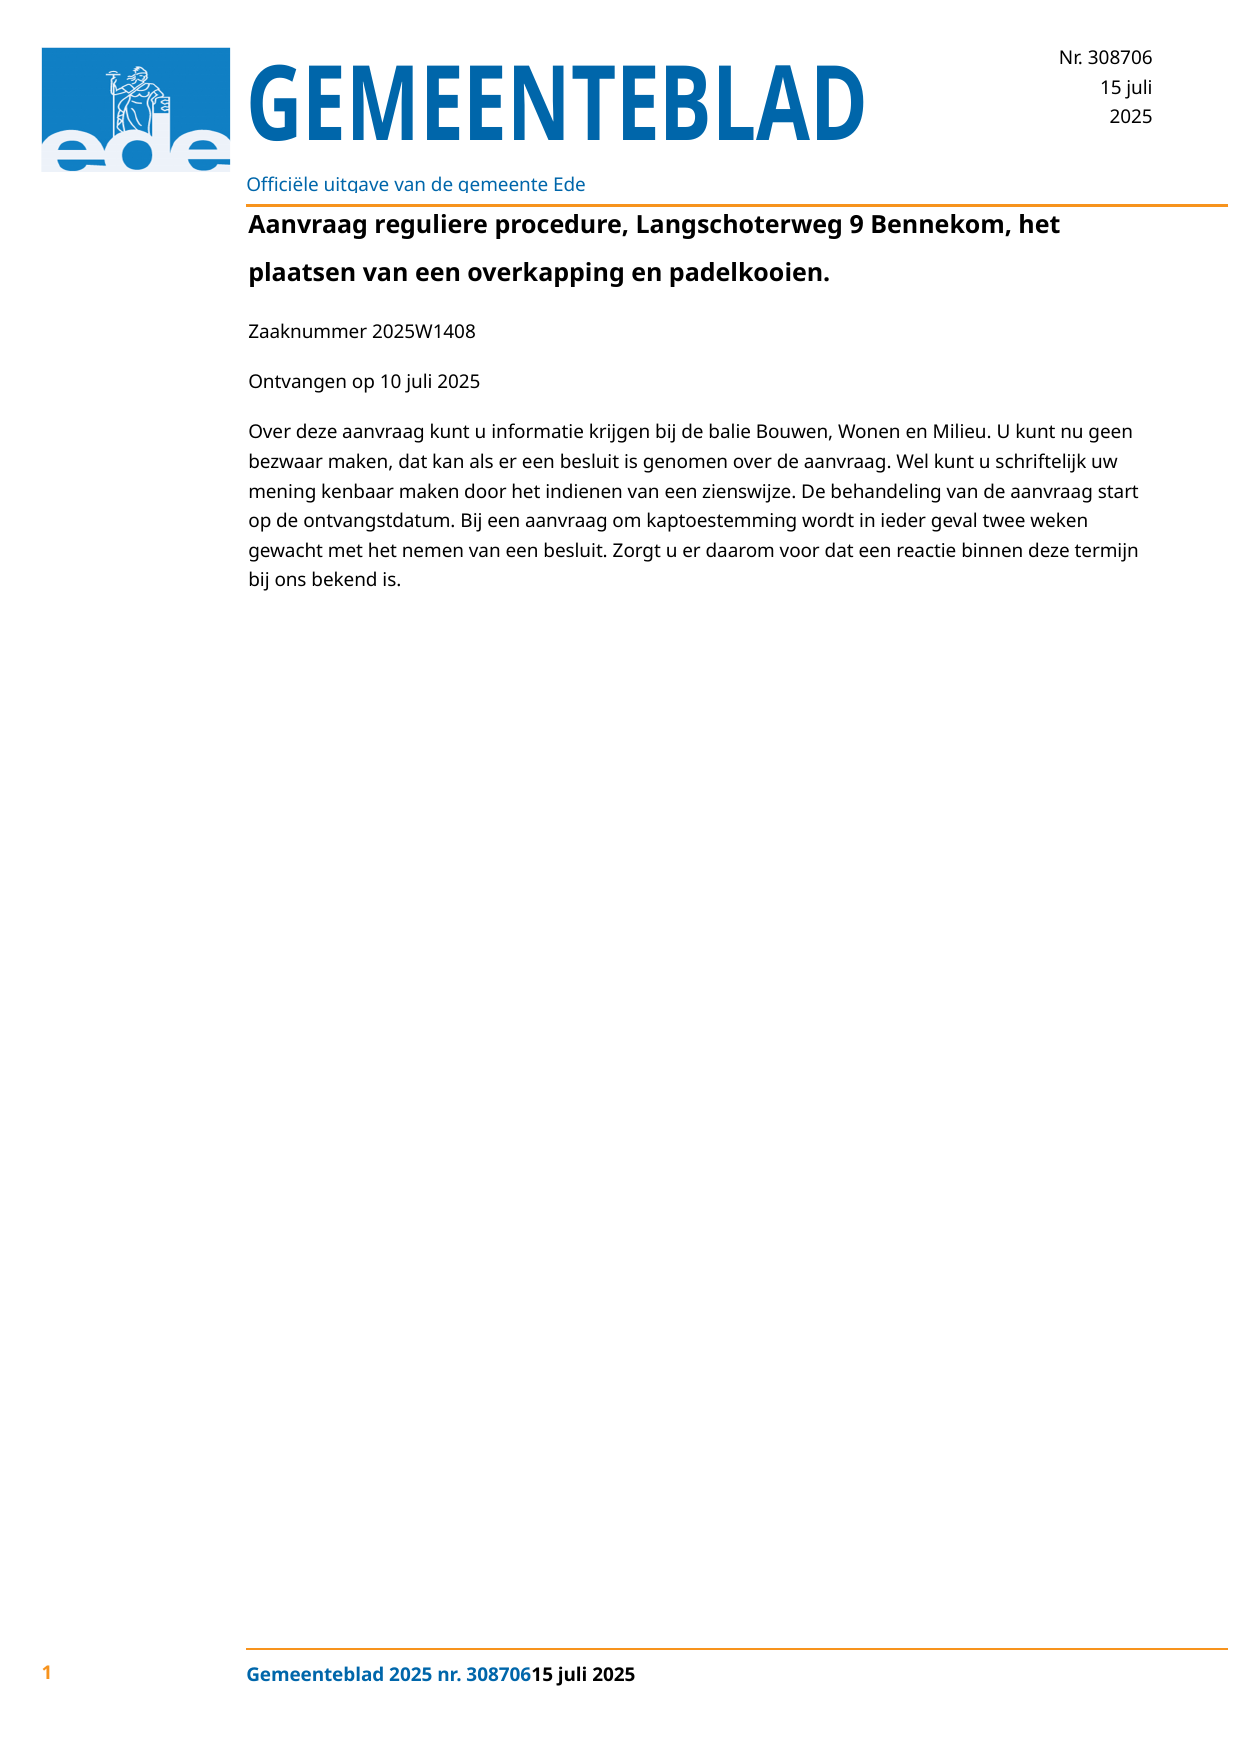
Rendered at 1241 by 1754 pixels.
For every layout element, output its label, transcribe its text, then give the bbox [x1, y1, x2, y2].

text Aanvraag reguliere procedure, Langschoterweg 9 Bennekom, het plaatsen van een overkapping en padelkooien. [248, 207, 1152, 288]
picture [41, 47, 231, 172]
text Zaaknummer 2025W1408 [248, 318, 1152, 344]
text Over deze aanvraag kunt u informatie krijgen bij de balie Bouwen, Wonen en Milieu. U kunt nu geen bezwaar maken, dat kan als er een besluit is genomen over de aanvraag. Wel kunt u schriftelijk uw mening kenbaar maken door het indienen van een zienswijze. De behandeling van de aanvraag start op de ontvangstdatum. Bij een aanvraag om kaptoestemming wordt in ieder geval twee weken gewacht met het nemen van een besluit. Zorgt u er daarom voor dat een reactie binnen deze termijn bij ons bekend is. [248, 419, 1152, 592]
text Ontvangen op 10 juli 2025 [248, 368, 1152, 394]
